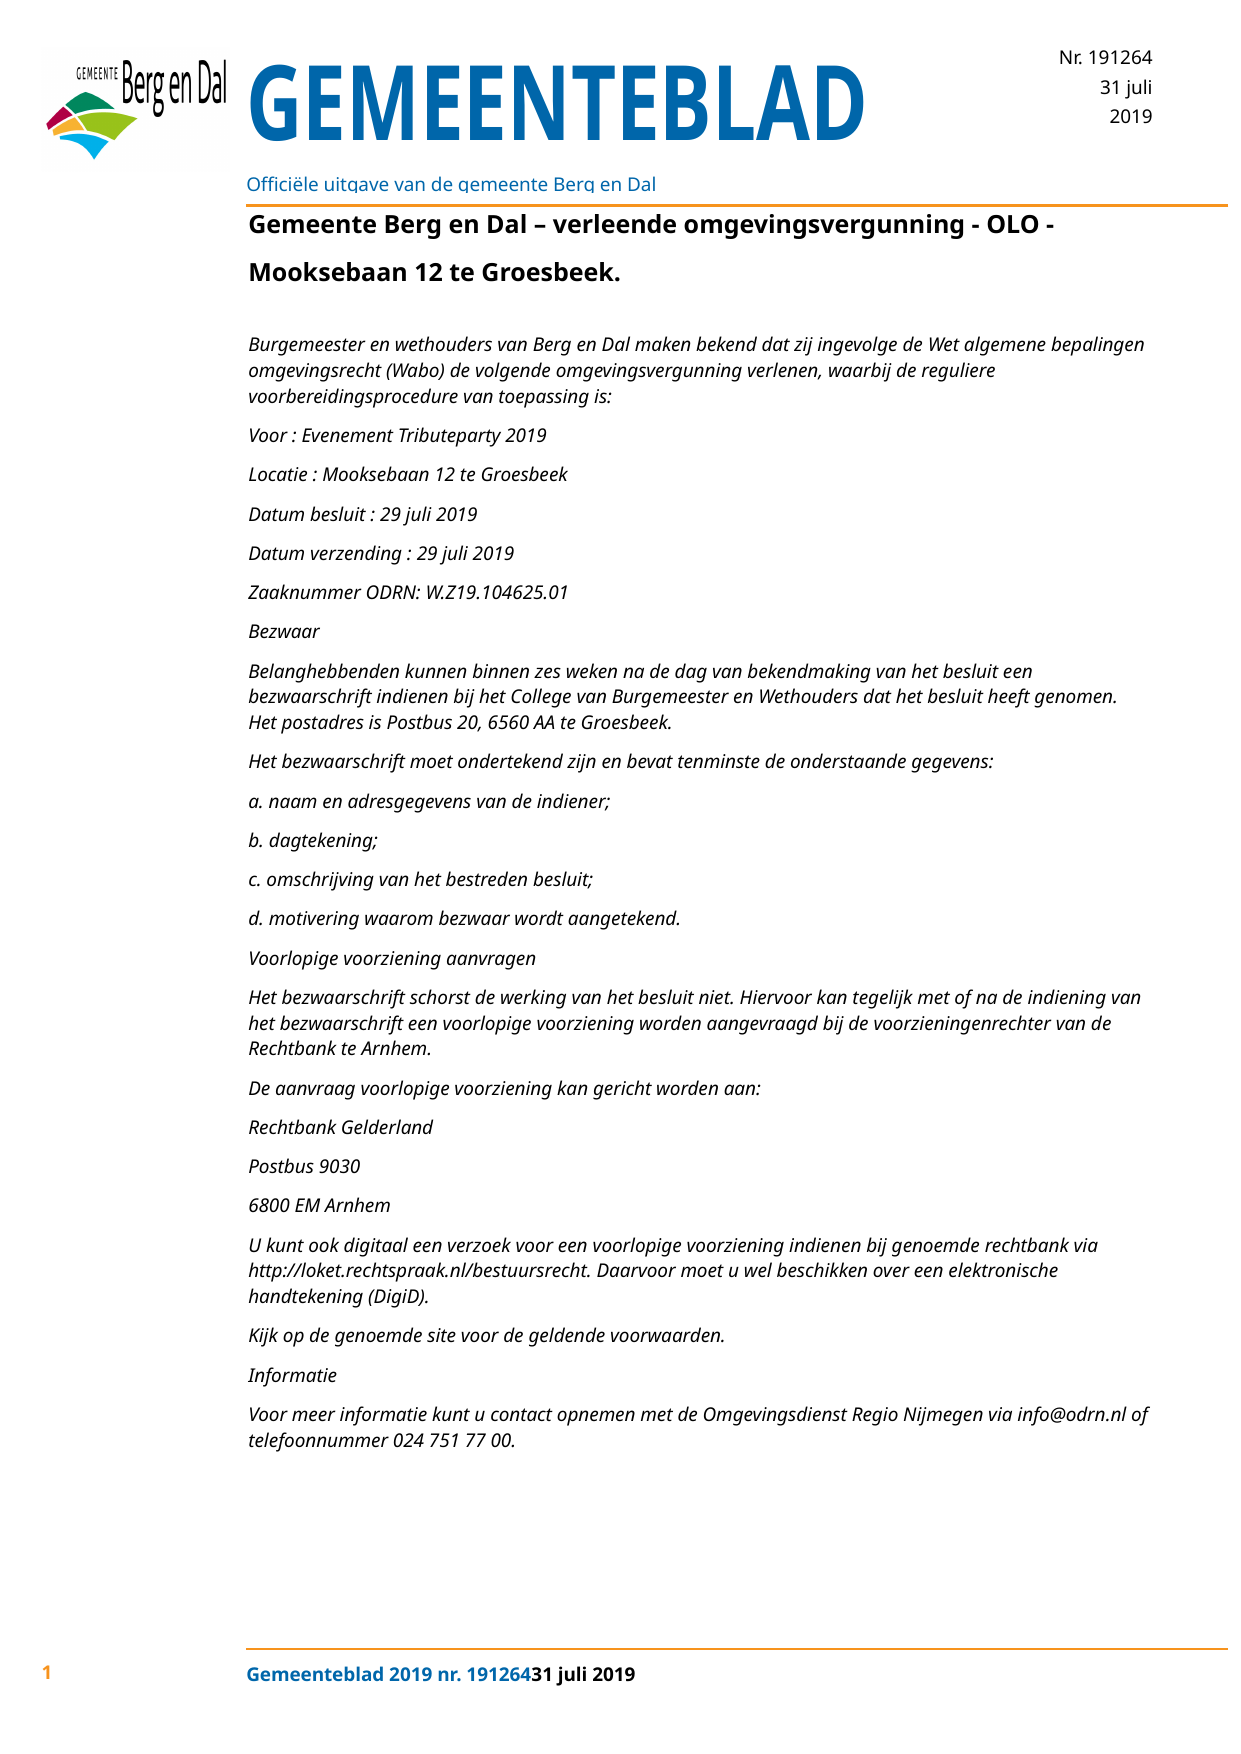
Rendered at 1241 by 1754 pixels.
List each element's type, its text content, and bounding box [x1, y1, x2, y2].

text Locatie : Mooksebaan 12 te Groesbeek [248, 461, 1152, 487]
text Bezwaar [248, 618, 1152, 644]
text Datum verzending : 29 juli 2019 [248, 540, 1152, 566]
text Rechtbank Gelderland [248, 1114, 1152, 1140]
text Voor meer informatie kunt u contact opnemen met de Omgevingsdienst Regio Nijmegen via info@odrn.nl of telefoonnummer 024 751 77 00. [248, 1401, 1152, 1453]
text Het bezwaarschrift moet ondertekend zijn en bevat tenminste de onderstaande gegevens: [248, 748, 1152, 774]
text b. dagtekening; [248, 827, 1152, 853]
text Belanghebbenden kunnen binnen zes weken na de dag van bekendmaking van het besluit een bezwaarschrift indienen bij het College van Burgemeester en Wethouders dat het besluit heeft genomen. Het postadres is Postbus 20, 6560 AA te Groesbeek. [248, 658, 1152, 735]
picture [41, 47, 231, 172]
text De aanvraag voorlopige voorziening kan gericht worden aan: [248, 1075, 1152, 1101]
text c. omschrijving van het bestreden besluit; [248, 866, 1152, 892]
text d. motivering waarom bezwaar wordt aangetekend. [248, 906, 1152, 931]
text U kunt ook digitaal een verzoek voor een voorlopige voorziening indienen bij genoemde rechtbank via http://loket.rechtspraak.nl/bestuursrecht. Daarvoor moet u wel beschikken over een elektronische handtekening (DigiD). [248, 1232, 1152, 1309]
text Zaaknummer ODRN: W.Z19.104625.01 [248, 579, 1152, 605]
text Datum besluit : 29 juli 2019 [248, 501, 1152, 526]
text Gemeente Berg en Dal – verleende omgevingsvergunning - OLO - Mooksebaan 12 te Groesbeek. [248, 207, 1152, 288]
text Burgemeester en wethouders van Berg en Dal maken bekend dat zij ingevolge de Wet algemene bepalingen omgevingsrecht (Wabo) de volgende omgevingsvergunning verlenen, waarbij de reguliere voorbereidingsprocedure van toepassing is: [248, 331, 1152, 409]
text Postbus 9030 [248, 1153, 1152, 1179]
text Voorlopige voorziening aanvragen [248, 945, 1152, 971]
text Informatie [248, 1362, 1152, 1388]
text a. naam en adresgegevens van de indiener; [248, 788, 1152, 813]
text Het bezwaarschrift schorst de werking van het besluit niet. Hiervoor kan tegelijk met of na de indiening van het bezwaarschrift een voorlopige voorziening worden aangevraagd bij de voorzieningenrechter van de Rechtbank te Arnhem. [248, 984, 1152, 1061]
text Kijk op de genoemde site voor de geldende voorwaarden. [248, 1323, 1152, 1348]
text Voor : Evenement Tributeparty 2019 [248, 422, 1152, 448]
text 6800 EM Arnhem [248, 1193, 1152, 1218]
